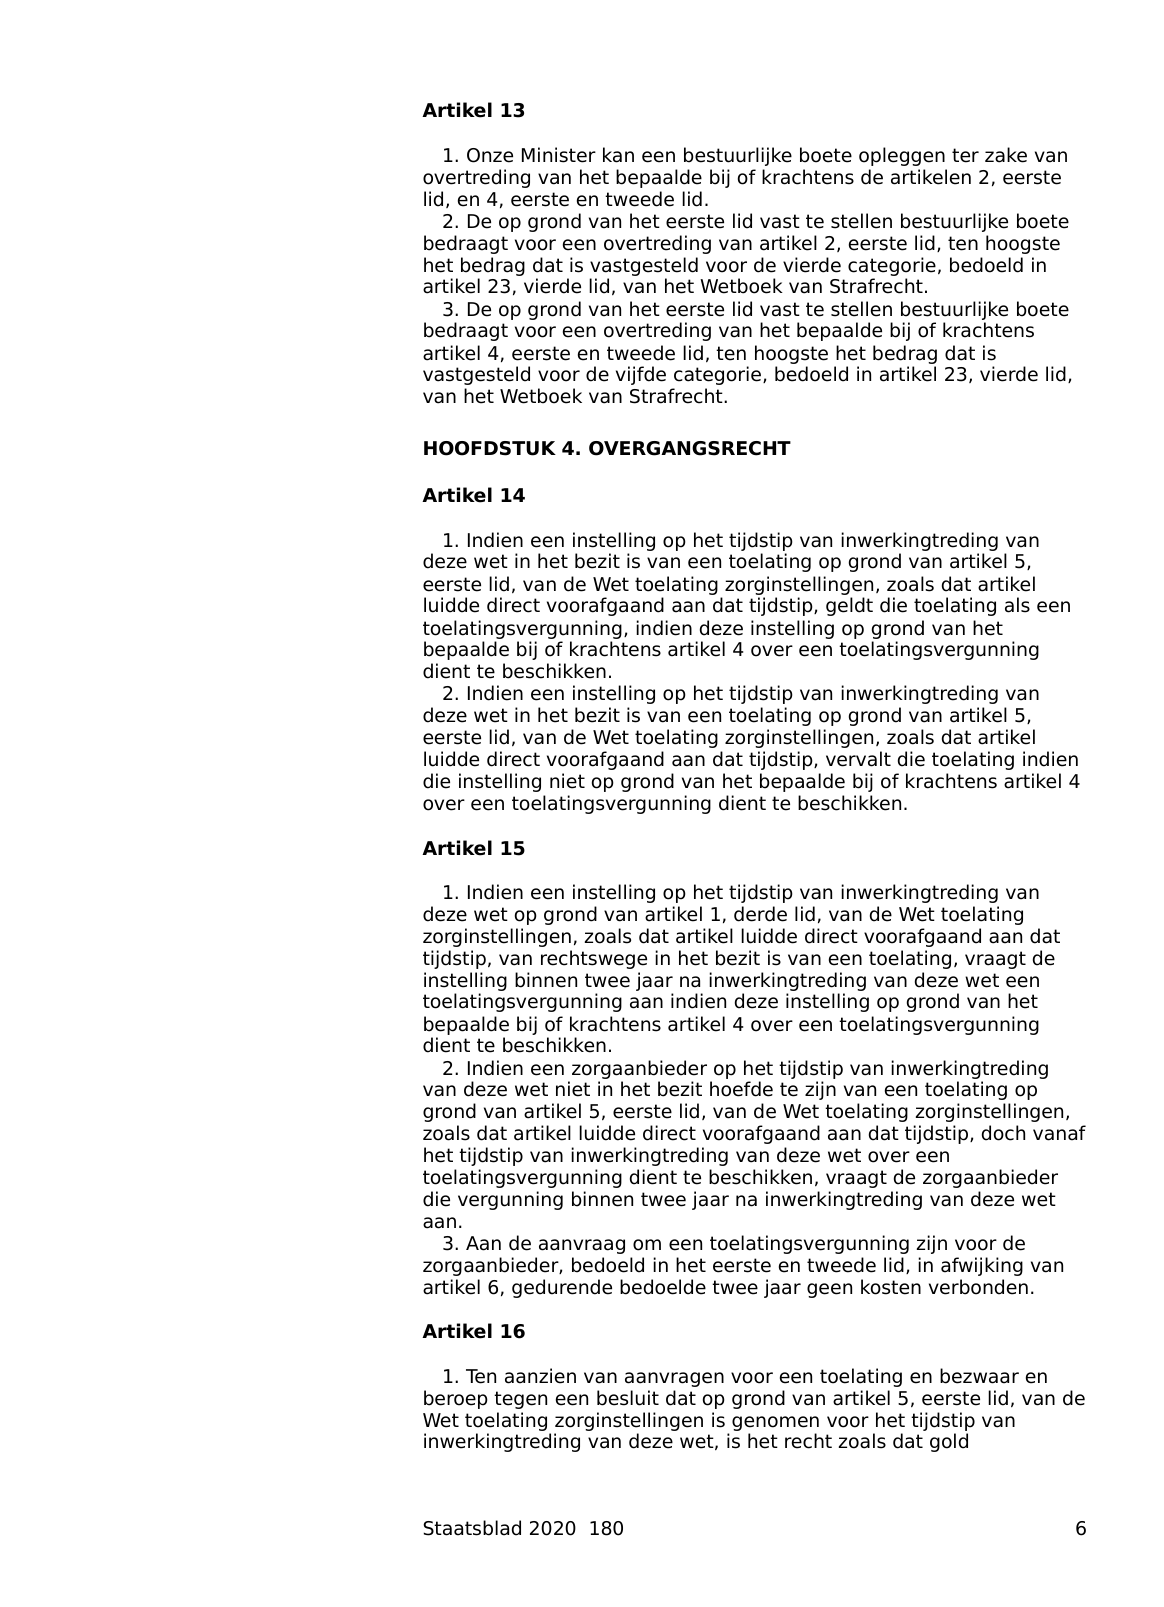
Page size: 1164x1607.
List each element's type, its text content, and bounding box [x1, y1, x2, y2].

text 2. Indien een instelling op het tijdstip van inwerkingtreding van deze wet in het bezit is van een toelating op grond van artikel 5, eerste lid, van de Wet toelating zorginstellingen, zoals dat artikel luidde direct voorafgaand aan dat tijdstip, vervalt die toelating indien die instelling niet op grond van het bepaalde bij of krachtens artikel 4 over een toelatingsvergunning dient te beschikken. [422, 683, 1087, 815]
text 1. Ten aanzien van aanvragen voor een toelating en bezwaar en beroep tegen een besluit dat op grond van artikel 5, eerste lid, van de Wet toelating zorginstellingen is genomen voor het tijdstip van inwerkingtreding van deze wet, is het recht zoals dat gold [422, 1366, 1087, 1453]
text 3. Aan de aanvraag om een toelatingsvergunning zijn voor de zorgaanbieder, bedoeld in het eerste en tweede lid, in afwijking van artikel 6, gedurende bedoelde twee jaar geen kosten verbonden. [422, 1233, 1087, 1299]
text 2. De op grond van het eerste lid vast te stellen bestuurlijke boete bedraagt voor een overtreding van artikel 2, eerste lid, ten hoogste het bedrag dat is vastgesteld voor de vierde categorie, bedoeld in artikel 23, vierde lid, van het Wetboek van Strafrecht. [422, 211, 1087, 298]
subtitle Artikel 13 [422, 100, 1087, 122]
subtitle Artikel 16 [422, 1321, 1087, 1343]
text 1. Indien een instelling op het tijdstip van inwerkingtreding van deze wet op grond van artikel 1, derde lid, van de Wet toelating zorginstellingen, zoals dat artikel luidde direct voorafgaand aan dat tijdstip, van rechtswege in het bezit is van een toelating, vraagt de instelling binnen twee jaar na inwerkingtreding van deze wet een toelatingsvergunning aan indien deze instelling op grond van het bepaalde bij of krachtens artikel 4 over een toelatingsvergunning dient te beschikken. [422, 882, 1087, 1057]
text 1. Onze Minister kan een bestuurlijke boete opleggen ter zake van overtreding van het bepaalde bij of krachtens de artikelen 2, eerste lid, en 4, eerste en tweede lid. [422, 144, 1087, 211]
subtitle HOOFDSTUK 4. OVERGANGSRECHT [422, 438, 1087, 460]
subtitle Artikel 14 [422, 485, 1087, 507]
subtitle Artikel 15 [422, 837, 1087, 859]
text 3. De op grond van het eerste lid vast te stellen bestuurlijke boete bedraagt voor een overtreding van het bepaalde bij of krachtens artikel 4, eerste en tweede lid, ten hoogste het bedrag dat is vastgesteld voor de vijfde categorie, bedoeld in artikel 23, vierde lid, van het Wetboek van Strafrecht. [422, 298, 1087, 408]
text 2. Indien een zorgaanbieder op het tijdstip van inwerkingtreding van deze wet niet in het bezit hoefde te zijn van een toelating op grond van artikel 5, eerste lid, van de Wet toelating zorginstellingen, zoals dat artikel luidde direct voorafgaand aan dat tijdstip, doch vanaf het tijdstip van inwerkingtreding van deze wet over een toelatingsvergunning dient te beschikken, vraagt de zorgaanbieder die vergunning binnen twee jaar na inwerkingtreding van deze wet aan. [422, 1057, 1087, 1233]
text 1. Indien een instelling op het tijdstip van inwerkingtreding van deze wet in het bezit is van een toelating op grond van artikel 5, eerste lid, van de Wet toelating zorginstellingen, zoals dat artikel luidde direct voorafgaand aan dat tijdstip, geldt die toelating als een toelatingsvergunning, indien deze instelling op grond van het bepaalde bij of krachtens artikel 4 over een toelatingsvergunning dient te beschikken. [422, 529, 1087, 683]
